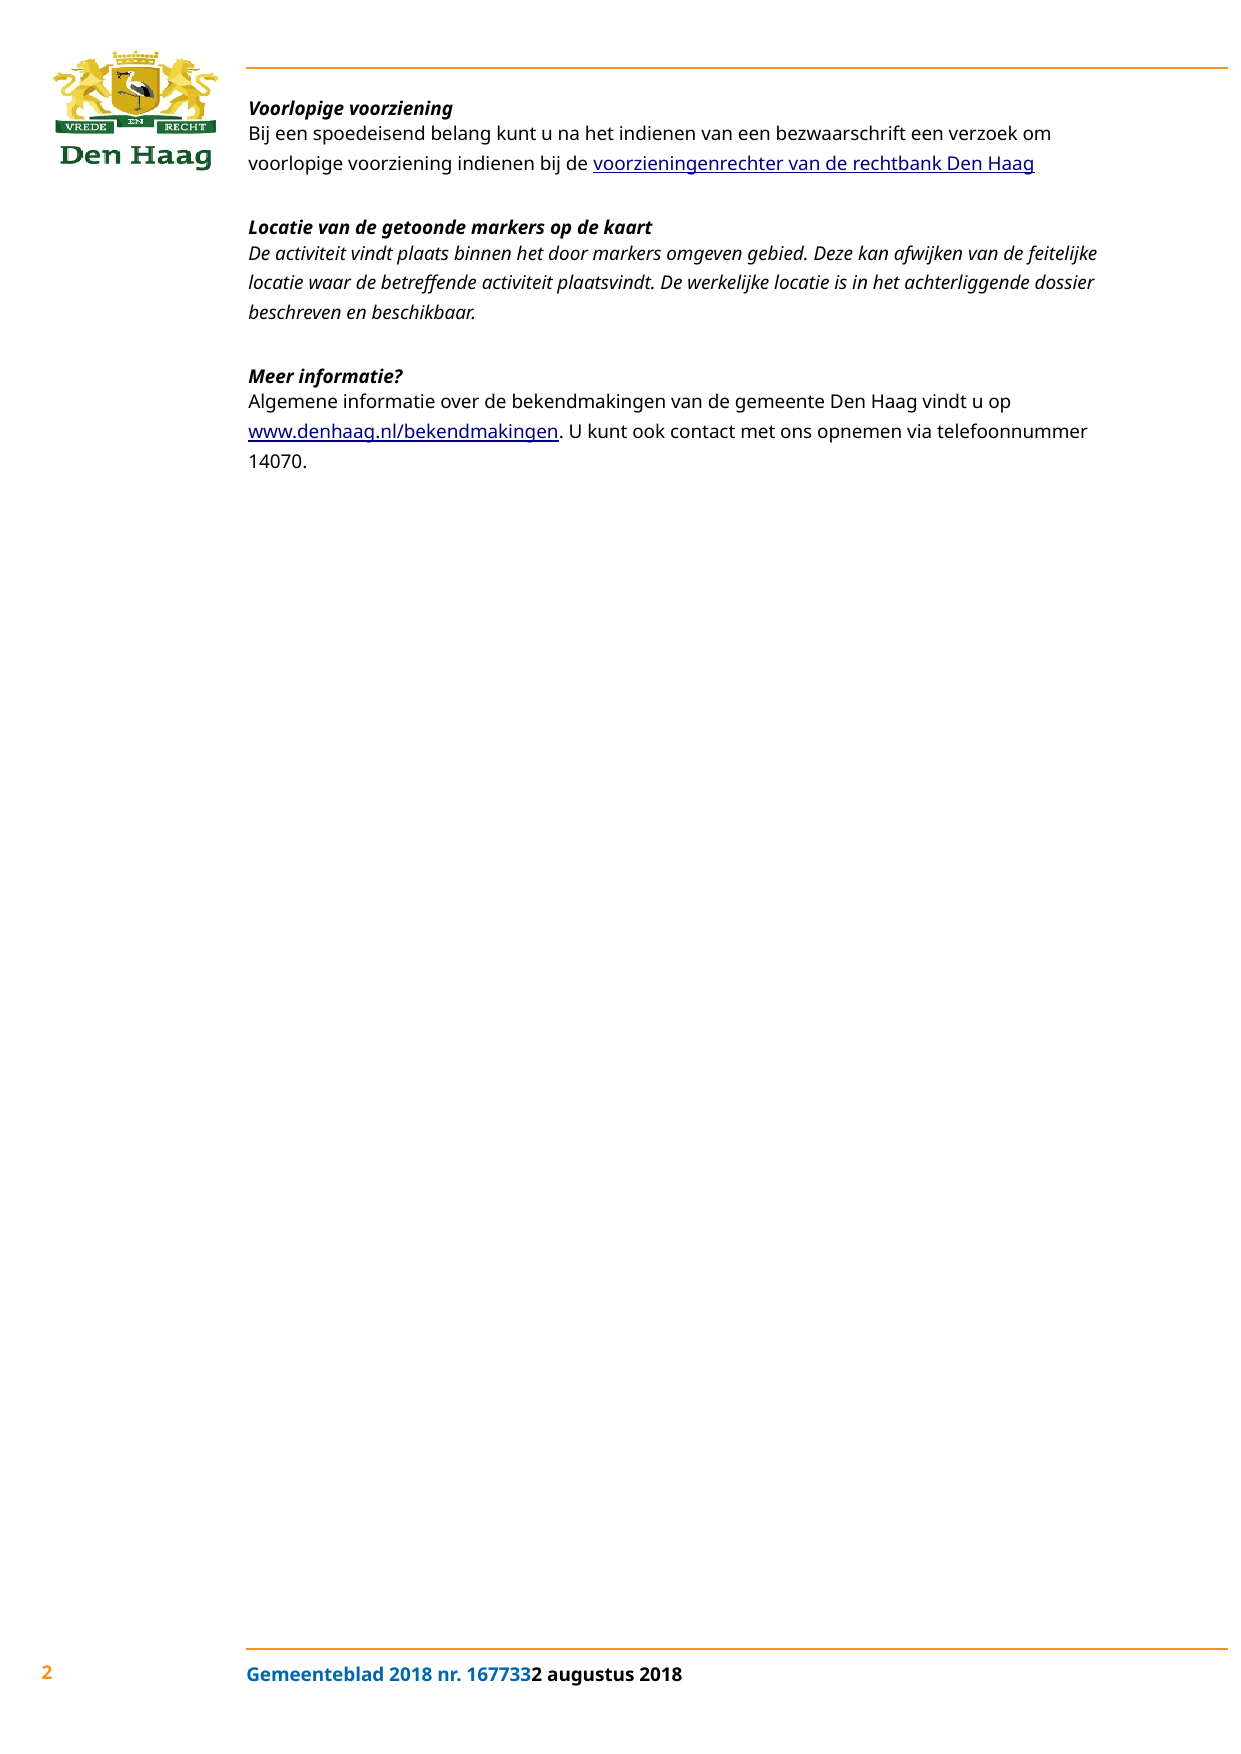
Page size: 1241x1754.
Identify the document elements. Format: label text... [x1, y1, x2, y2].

text De activiteit vindt plaats binnen het door markers omgeven gebied. Deze kan afwijken van de feitelijke locatie waar de betreffende activiteit plaatsvindt. De werkelijke locatie is in het achterliggende dossier beschreven en beschikbaar. [248, 240, 1152, 325]
picture [41, 47, 231, 172]
text Algemene informatie over de bekendmakingen van de gemeente Den Haag vindt u op www.denhaag.nl/bekendmakingen. U kunt ook contact met ons opnemen via telefoonnummer 14070. [248, 389, 1152, 473]
text Bij een spoedeisend belang kunt u na het indienen van een bezwaarschrift een verzoek om voorlopige voorziening indienen bij de voorzieningenrechter van de rechtbank Den Haag [248, 121, 1152, 176]
text Meer informatie? [248, 363, 1152, 389]
text Voorlopige voorziening [248, 95, 1152, 121]
text Locatie van de getoonde markers op de kaart [248, 214, 1152, 240]
